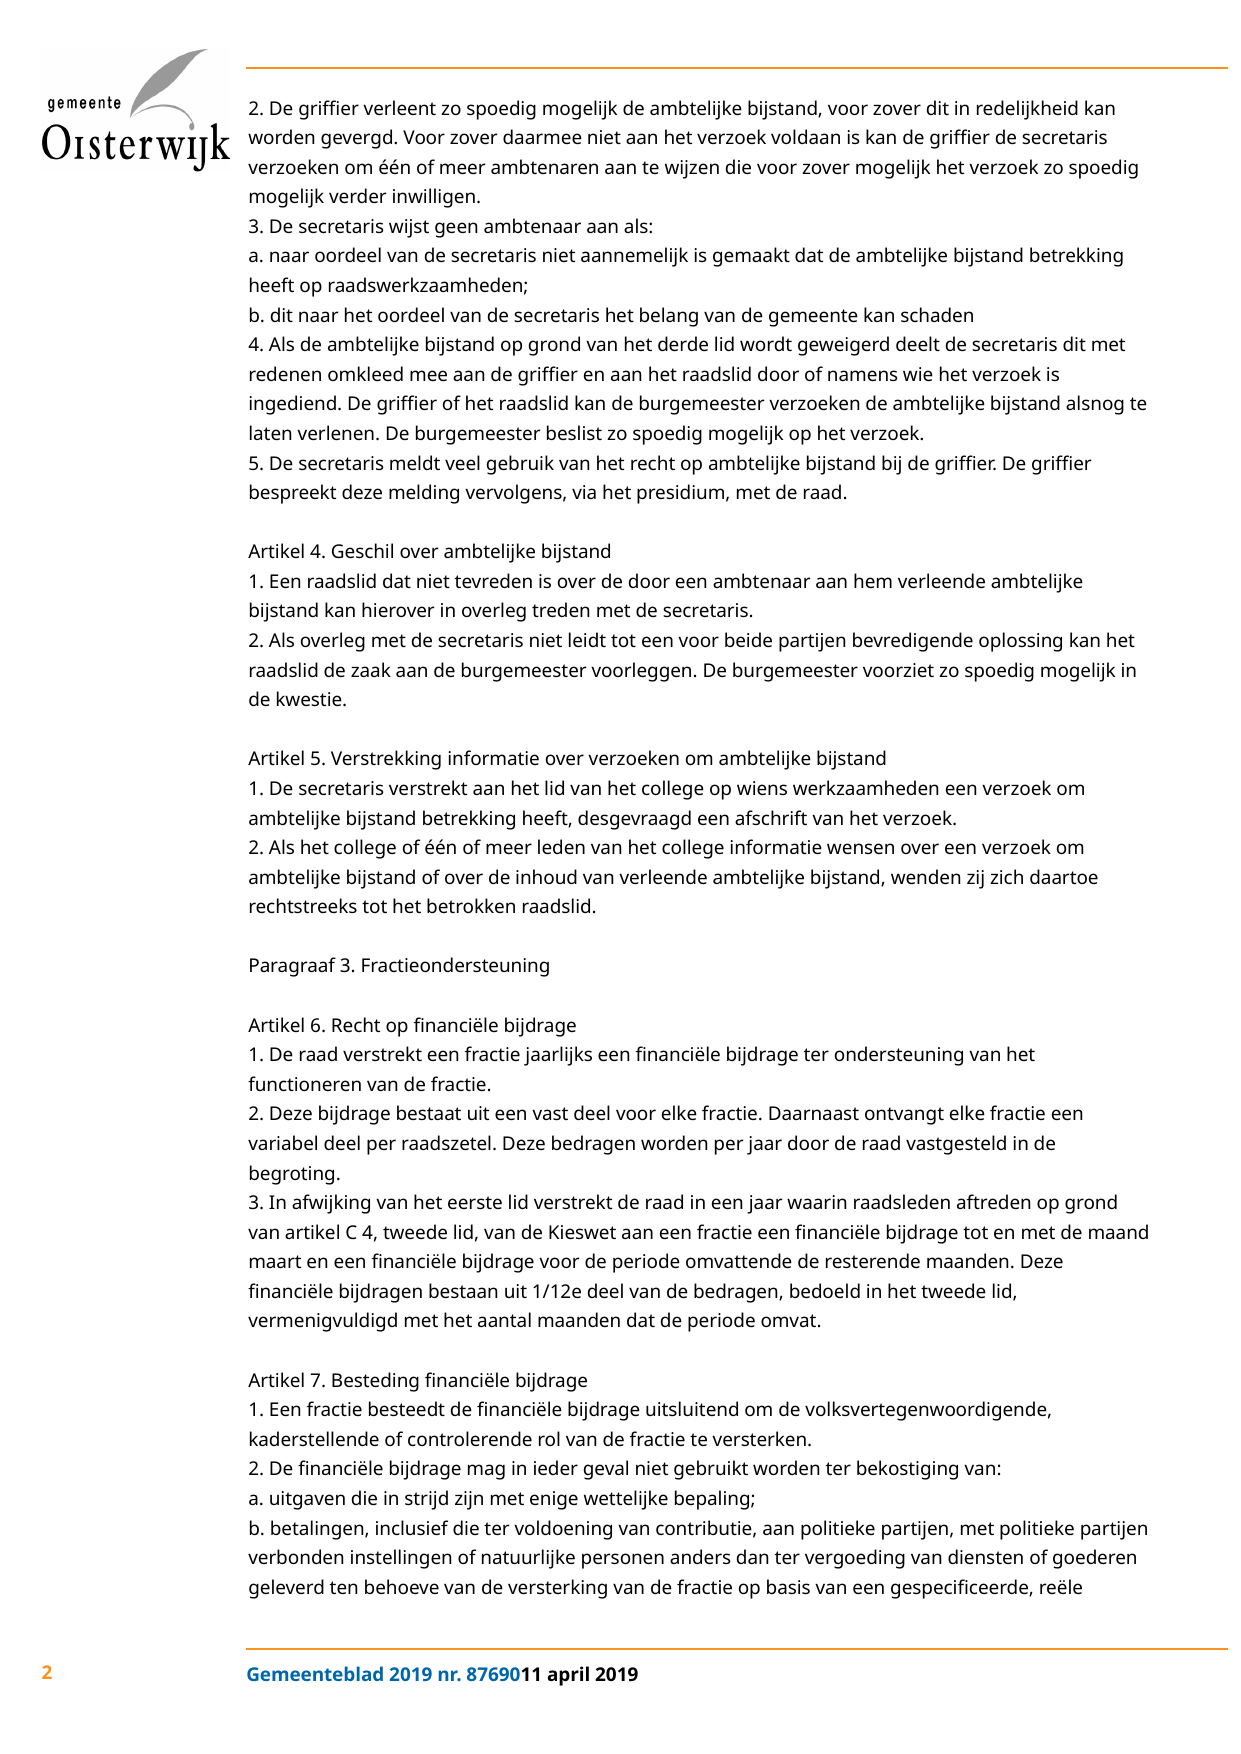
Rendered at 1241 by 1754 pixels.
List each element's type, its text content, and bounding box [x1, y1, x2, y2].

text b. betalingen, inclusief die ter voldoening van contributie, aan politieke partijen, met politieke partijen verbonden instellingen of natuurlijke personen anders dan ter vergoeding van diensten of goederen geleverd ten behoeve van de versterking van de fractie op basis van een gespecificeerde, reële [248, 1515, 1152, 1600]
text Artikel 4. Geschil over ambtelijke bijstand [248, 538, 1152, 564]
text 1. De secretaris verstrekt aan het lid van het college op wiens werkzaamheden een verzoek om ambtelijke bijstand betrekking heeft, desgevraagd een afschrift van het verzoek. [248, 775, 1152, 831]
text 5. De secretaris meldt veel gebruik van het recht op ambtelijke bijstand bij de griffier. De griffier bespreekt deze melding vervolgens, via het presidium, met de raad. [248, 450, 1152, 505]
text a. uitgaven die in strijd zijn met enige wettelijke bepaling; [248, 1485, 1152, 1511]
text 2. Als het college of één of meer leden van het college informatie wensen over een verzoek om ambtelijke bijstand of over de inhoud van verleende ambtelijke bijstand, wenden zij zich daartoe rechtstreeks tot het betrokken raadslid. [248, 834, 1152, 919]
text 3. De secretaris wijst geen ambtenaar aan als: [248, 213, 1152, 239]
text b. dit naar het oordeel van de secretaris het belang van de gemeente kan schaden [248, 302, 1152, 328]
text 4. Als de ambtelijke bijstand op grond van het derde lid wordt geweigerd deelt de secretaris dit met redenen omkleed mee aan de griffier en aan het raadslid door of namens wie het verzoek is ingediend. De griffier of het raadslid kan de burgemeester verzoeken de ambtelijke bijstand alsnog te laten verlenen. De burgemeester beslist zo spoedig mogelijk op het verzoek. [248, 331, 1152, 446]
text 3. In afwijking van het eerste lid verstrekt de raad in een jaar waarin raadsleden aftreden op grond van artikel C 4, tweede lid, van de Kieswet aan een fractie een financiële bijdrage tot en met de maand maart en een financiële bijdrage voor de periode omvattende de resterende maanden. Deze financiële bijdragen bestaan uit 1/12e deel van de bedragen, bedoeld in het tweede lid, vermenigvuldigd met het aantal maanden dat de periode omvat. [248, 1189, 1152, 1333]
text 1. Een raadslid dat niet tevreden is over de door een ambtenaar aan hem verleende ambtelijke bijstand kan hierover in overleg treden met de secretaris. [248, 568, 1152, 623]
text a. naar oordeel van de secretaris niet aannemelijk is gemaakt dat de ambtelijke bijstand betrekking heeft op raadswerkzaamheden; [248, 243, 1152, 298]
text 2. Deze bijdrage bestaat uit een vast deel voor elke fractie. Daarnaast ontvangt elke fractie een variabel deel per raadszetel. Deze bedragen worden per jaar door de raad vastgesteld in de begroting. [248, 1101, 1152, 1186]
text 1. De raad verstrekt een fractie jaarlijks een financiële bijdrage ter ondersteuning van het functioneren van de fractie. [248, 1041, 1152, 1097]
picture [41, 47, 231, 172]
text Artikel 7. Besteding financiële bijdrage [248, 1367, 1152, 1393]
text 2. Als overleg met de secretaris niet leidt tot een voor beide partijen bevredigende oplossing kan het raadslid de zaak aan de burgemeester voorleggen. De burgemeester voorziet zo spoedig mogelijk in de kwestie. [248, 627, 1152, 712]
text Artikel 5. Verstrekking informatie over verzoeken om ambtelijke bijstand [248, 746, 1152, 771]
text Artikel 6. Recht op financiële bijdrage [248, 1012, 1152, 1038]
text 2. De financiële bijdrage mag in ieder geval niet gebruikt worden ter bekostiging van: [248, 1456, 1152, 1481]
text 2. De griffier verleent zo spoedig mogelijk de ambtelijke bijstand, voor zover dit in redelijkheid kan worden gevergd. Voor zover daarmee niet aan het verzoek voldaan is kan de griffier de secretaris verzoeken om één of meer ambtenaren aan te wijzen die voor zover mogelijk het verzoek zo spoedig mogelijk verder inwilligen. [248, 95, 1152, 209]
text 1. Een fractie besteedt de financiële bijdrage uitsluitend om de volksvertegenwoordigende, kaderstellende of controlerende rol van de fractie te versterken. [248, 1396, 1152, 1452]
text Paragraaf 3. Fractieondersteuning [248, 953, 1152, 978]
